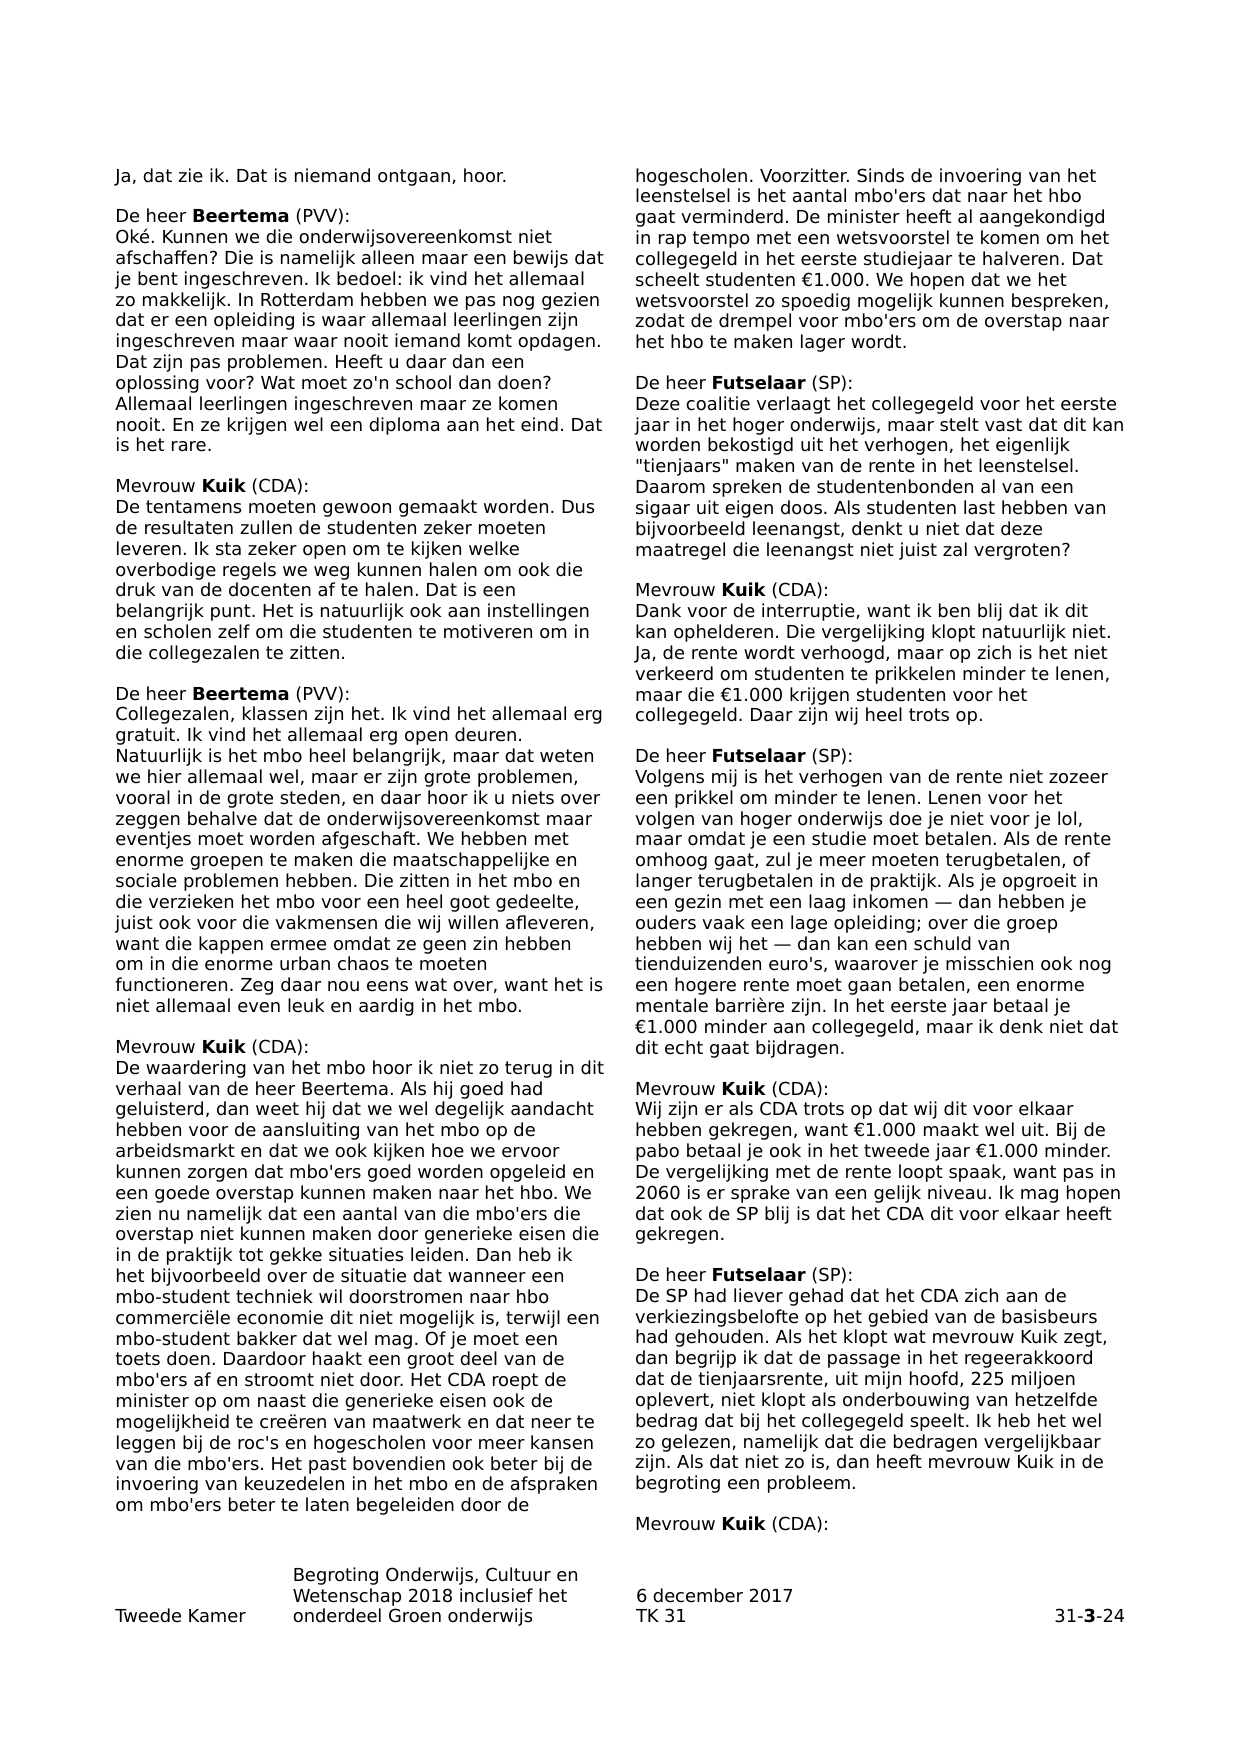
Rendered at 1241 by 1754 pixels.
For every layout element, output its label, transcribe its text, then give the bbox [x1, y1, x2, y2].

text Oké. Kunnen we die onderwijsovereenkomst niet afschaffen? Die is namelijk alleen maar een bewijs dat je bent ingeschreven. Ik bedoel: ik vind het allemaal zo makkelijk. In Rotterdam hebben we pas nog gezien dat er een opleiding is waar allemaal leerlingen zijn ingeschreven maar waar nooit iemand komt opdagen. Dat zijn pas problemen. Heeft u daar dan een oplossing voor? Wat moet zo'n school dan doen? Allemaal leerlingen ingeschreven maar ze komen nooit. En ze krijgen wel een diploma aan het eind. Dat is het rare. [115, 227, 605, 456]
text De heer Beertema (PVV): [115, 683, 605, 704]
text Mevrouw Kuik (CDA): [115, 1037, 605, 1057]
text De tentamens moeten gewoon gemaakt worden. Dus de resultaten zullen de studenten zeker moeten leveren. Ik sta zeker open om te kijken welke overbodige regels we weg kunnen halen om ook die druk van de docenten af te halen. Dat is een belangrijk punt. Het is natuurlijk ook aan instellingen en scholen zelf om die studenten te motiveren om in die collegezalen te zitten. [115, 497, 605, 663]
text Mevrouw Kuik (CDA): [115, 476, 605, 497]
text De heer Futselaar (SP): [635, 1265, 1125, 1286]
text De waardering van het mbo hoor ik niet zo terug in dit verhaal van de heer Beertema. Als hij goed had geluisterd, dan weet hij dat we wel degelijk aandacht hebben voor de aansluiting van het mbo op de arbeidsmarkt en dat we ook kijken hoe we ervoor kunnen zorgen dat mbo'ers goed worden opgeleid en een goede overstap kunnen maken naar het hbo. We zien nu namelijk dat een aantal van die mbo'ers die overstap niet kunnen maken door generieke eisen die in de praktijk tot gekke situaties leiden. Dan heb ik het bijvoorbeeld over de situatie dat wanneer een mbo-student techniek wil doorstromen naar hbo commerciële economie dit niet mogelijk is, terwijl een mbo-student bakker dat wel mag. Of je moet een toets doen. Daardoor haakt een groot deel van de mbo'ers af en stroomt niet door. Het CDA roept de minister op om naast die generieke eisen ook de mogelijkheid te creëren van maatwerk en dat neer te leggen bij de roc's en hogescholen voor meer kansen van die mbo'ers. Het past bovendien ook beter bij de invoering van keuzedelen in het mbo en de afspraken om mbo'ers beter te laten begeleiden door de [115, 1057, 605, 1516]
text De heer Futselaar (SP): [635, 746, 1125, 767]
text Mevrouw Kuik (CDA): [635, 580, 1125, 601]
text De SP had liever gehad dat het CDA zich aan de verkiezingsbelofte op het gebied van de basisbeurs had gehouden. Als het klopt wat mevrouw Kuik zegt, dan begrijp ik dat de passage in het regeerakkoord dat de tienjaarsrente, uit mijn hoofd, 225 miljoen oplevert, niet klopt als onderbouwing van hetzelfde bedrag dat bij het collegegeld speelt. Ik heb het wel zo gelezen, namelijk dat die bedragen vergelijkbaar zijn. Als dat niet zo is, dan heeft mevrouw Kuik in de begroting een probleem. [635, 1286, 1125, 1494]
text Deze coalitie verlaagt het collegegeld voor het eerste jaar in het hoger onderwijs, maar stelt vast dat dit kan worden bekostigd uit het verhogen, het eigenlijk "tienjaars" maken van de rente in het leenstelsel. Daarom spreken de studentenbonden al van een sigaar uit eigen doos. Als studenten last hebben van bijvoorbeeld leenangst, denkt u niet dat deze maatregel die leenangst niet juist zal vergroten? [635, 393, 1125, 560]
text Volgens mij is het verhogen van de rente niet zozeer een prikkel om minder te lenen. Lenen voor het volgen van hoger onderwijs doe je niet voor je lol, maar omdat je een studie moet betalen. Als de rente omhoog gaat, zul je meer moeten terugbetalen, of langer terugbetalen in de praktijk. Als je opgroeit in een gezin met een laag inkomen — dan hebben je ouders vaak een lage opleiding; over die groep hebben wij het — dan kan een schuld van tienduizenden euro's, waarover je misschien ook nog een hogere rente moet gaan betalen, een enorme mentale barrière zijn. In het eerste jaar betaal je €1.000 minder aan collegegeld, maar ik denk niet dat dit echt gaat bijdragen. [635, 767, 1125, 1058]
text Collegezalen, klassen zijn het. Ik vind het allemaal erg gratuit. Ik vind het allemaal erg open deuren. Natuurlijk is het mbo heel belangrijk, maar dat weten we hier allemaal wel, maar er zijn grote problemen, vooral in de grote steden, en daar hoor ik u niets over zeggen behalve dat de onderwijsovereenkomst maar eventjes moet worden afgeschaft. We hebben met enorme groepen te maken die maatschappelijke en sociale problemen hebben. Die zitten in het mbo en die verzieken het mbo voor een heel goot gedeelte, juist ook voor die vakmensen die wij willen afleveren, want die kappen ermee omdat ze geen zin hebben om in die enorme urban chaos te moeten functioneren. Zeg daar nou eens wat over, want het is niet allemaal even leuk en aardig in het mbo. [115, 704, 605, 1017]
text Dank voor de interruptie, want ik ben blij dat ik dit kan ophelderen. Die vergelijking klopt natuurlijk niet. Ja, de rente wordt verhoogd, maar op zich is het niet verkeerd om studenten te prikkelen minder te lenen, maar die €1.000 krijgen studenten voor het collegegeld. Daar zijn wij heel trots op. [635, 601, 1125, 726]
text De heer Beertema (PVV): [115, 206, 605, 227]
text Mevrouw Kuik (CDA): [635, 1514, 1125, 1535]
text De heer Futselaar (SP): [635, 373, 1125, 393]
text hogescholen. Voorzitter. Sinds de invoering van het leenstelsel is het aantal mbo'ers dat naar het hbo gaat verminderd. De minister heeft al aangekondigd in rap tempo met een wetsvoorstel te komen om het collegegeld in het eerste studiejaar te halveren. Dat scheelt studenten €1.000. We hopen dat we het wetsvoorstel zo spoedig mogelijk kunnen bespreken, zodat de drempel voor mbo'ers om de overstap naar het hbo te maken lager wordt. [635, 165, 1125, 353]
text Ja, dat zie ik. Dat is niemand ontgaan, hoor. [115, 165, 605, 186]
text Wij zijn er als CDA trots op dat wij dit voor elkaar hebben gekregen, want €1.000 maakt wel uit. Bij de pabo betaal je ook in het tweede jaar €1.000 minder. De vergelijking met de rente loopt spaak, want pas in 2060 is er sprake van een gelijk niveau. Ik mag hopen dat ook de SP blij is dat het CDA dit voor elkaar heeft gekregen. [635, 1099, 1125, 1245]
text Mevrouw Kuik (CDA): [635, 1078, 1125, 1099]
